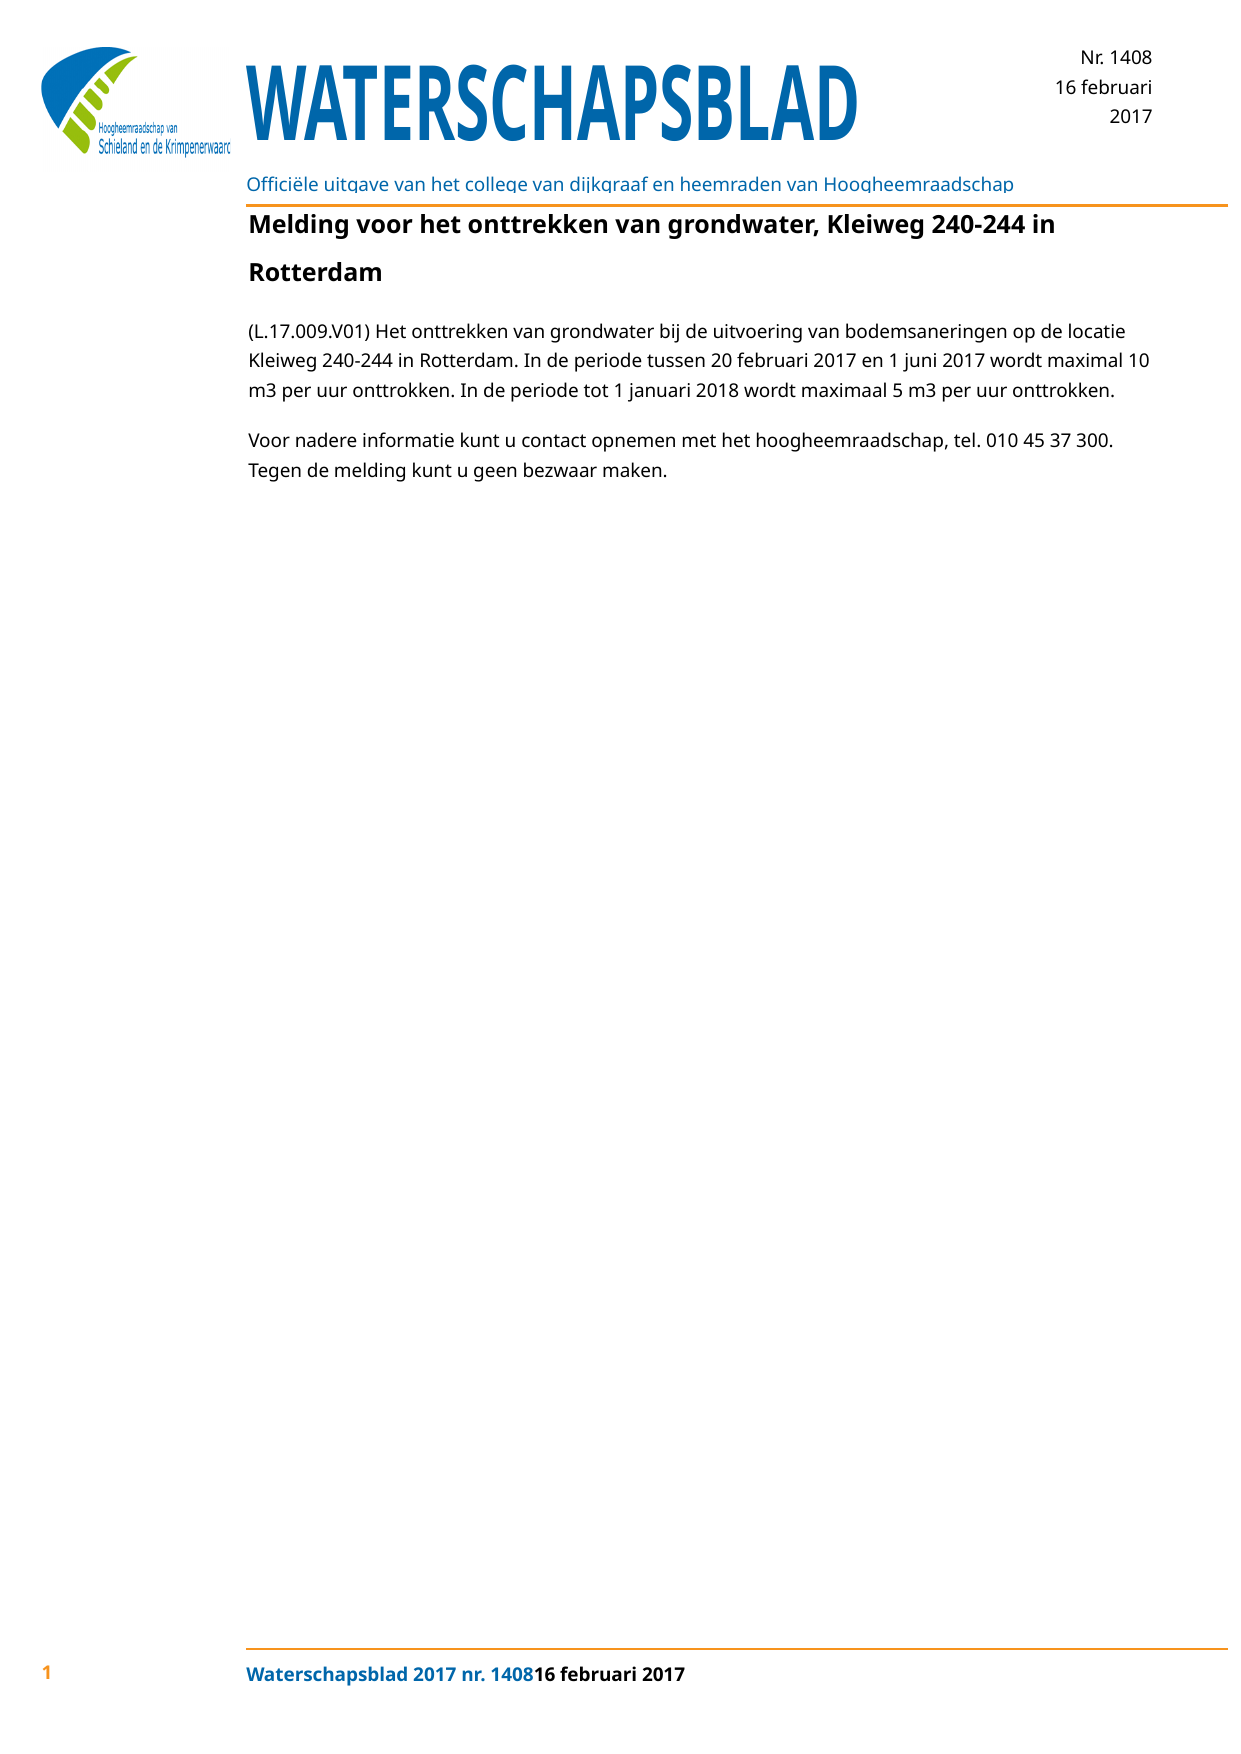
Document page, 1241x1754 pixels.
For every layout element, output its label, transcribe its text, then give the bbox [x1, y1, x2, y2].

text Melding voor het onttrekken van grondwater, Kleiweg 240-244 in Rotterdam [248, 207, 1152, 288]
text Voor nadere informatie kunt u contact opnemen met het hoogheemraadschap, tel. 010 45 37 300. Tegen de melding kunt u geen bezwaar maken. [248, 427, 1152, 483]
text (L.17.009.V01) Het onttrekken van grondwater bij de uitvoering van bodemsaneringen op de locatie Kleiweg 240-244 in Rotterdam. In de periode tussen 20 februari 2017 en 1 juni 2017 wordt maximal 10 m3 per uur onttrokken. In de periode tot 1 januari 2018 wordt maximaal 5 m3 per uur onttrokken. [248, 318, 1152, 403]
picture [41, 47, 231, 172]
